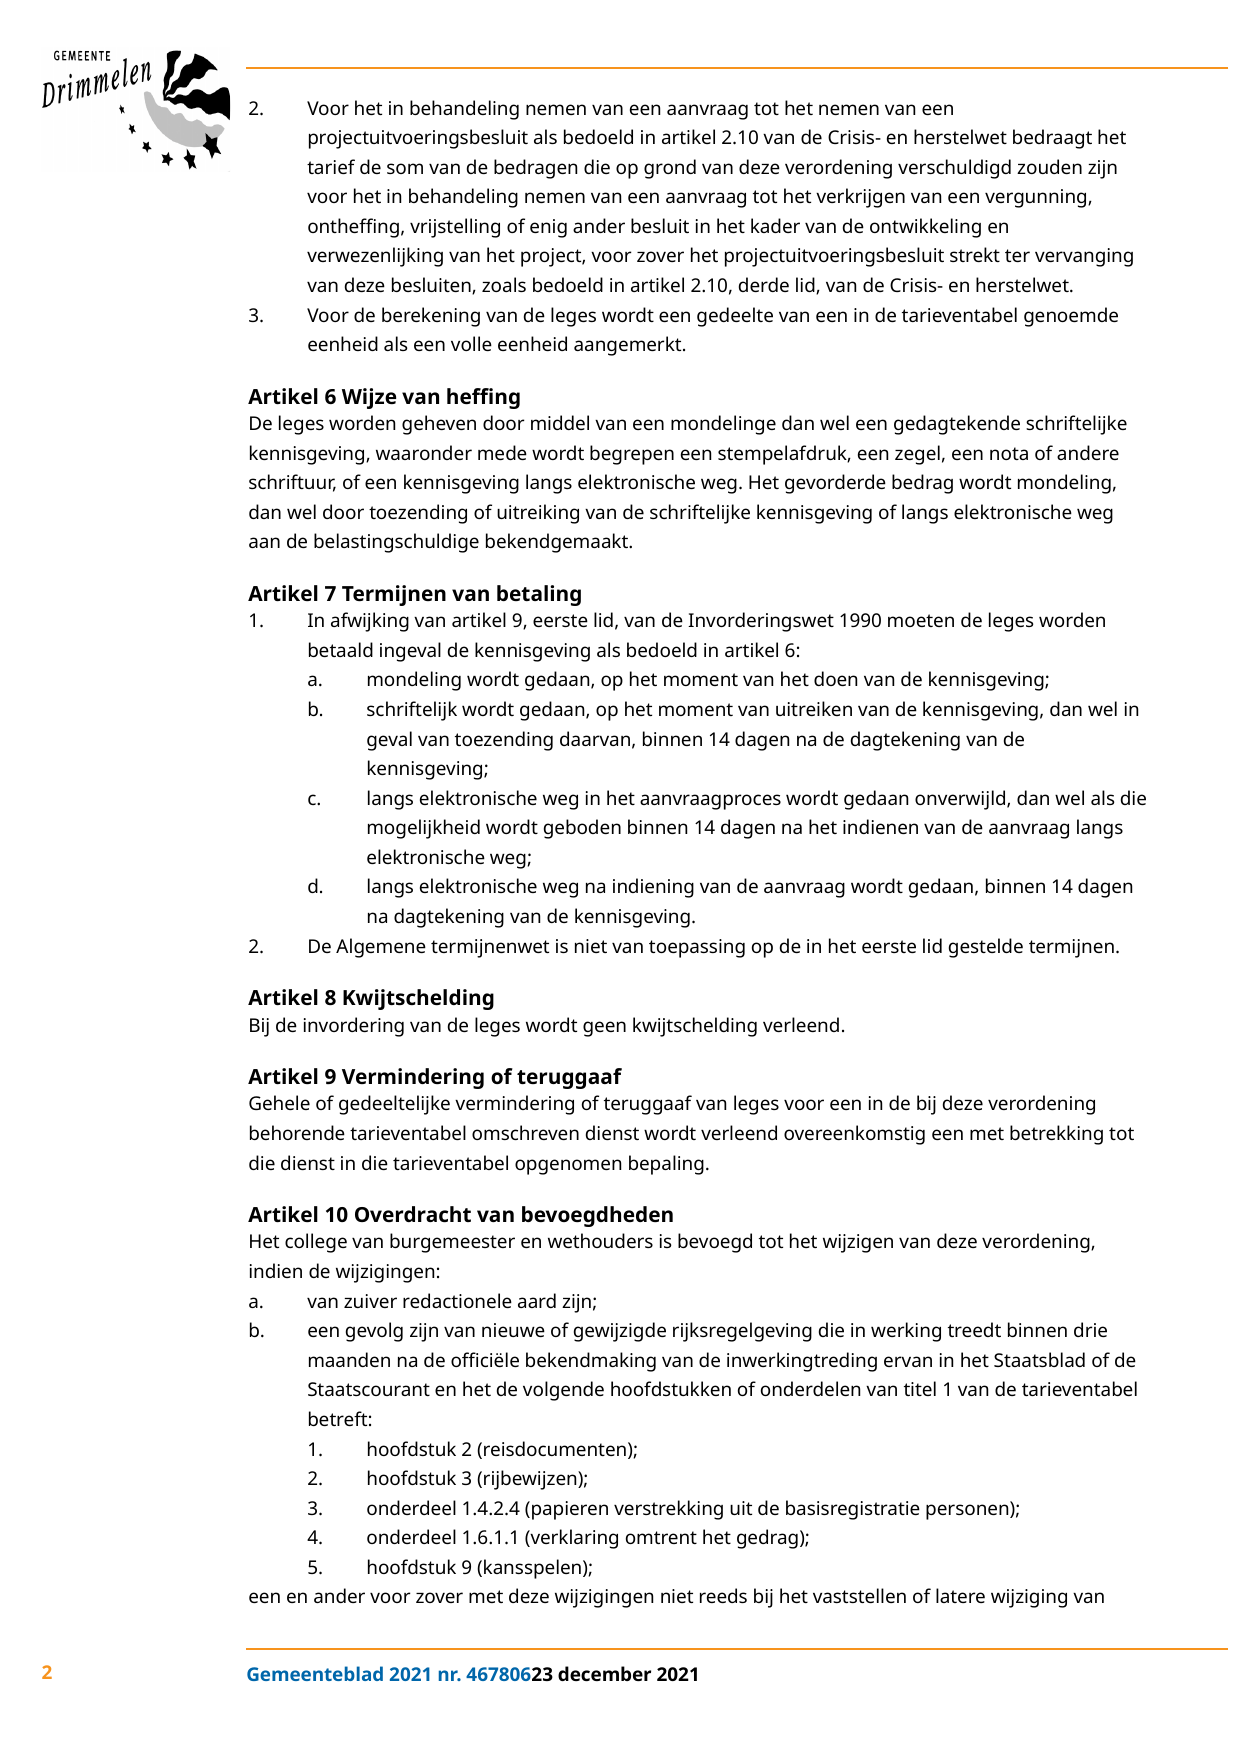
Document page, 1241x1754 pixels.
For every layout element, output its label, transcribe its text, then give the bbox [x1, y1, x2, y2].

text Artikel 7 Termijnen van betaling [248, 579, 1152, 607]
list schriftelijk wordt gedaan, op het moment van uitreiken van de kennisgeving, dan wel in geval van toezending daarvan, binnen 14 dagen na de dagtekening van de kennisgeving; [307, 696, 1152, 781]
text een en ander voor zover met deze wijzigingen niet reeds bij het vaststellen of latere wijziging van [248, 1584, 1152, 1609]
list hoofdstuk 9 (kansspelen); [307, 1554, 1152, 1580]
list langs elektronische weg na indiening van de aanvraag wordt gedaan, binnen 14 dagen na dagtekening van de kennisgeving. [307, 874, 1152, 929]
list De Algemene termijnenwet is niet van toepassing op de in het eerste lid gestelde termijnen. [248, 933, 1152, 959]
text Bij de invordering van de leges wordt geen kwijtschelding verleend. [248, 1012, 1152, 1037]
text Artikel 6 Wijze van heffing [248, 382, 1152, 410]
text Het college van burgemeester en wethouders is bevoegd tot het wijzigen van deze verordening, indien de wijzigingen: [248, 1229, 1152, 1284]
list mondeling wordt gedaan, op het moment van het doen van de kennisgeving; [307, 667, 1152, 692]
list Voor de berekening van de leges wordt een gedeelte van een in de tarieventabel genoemde eenheid als een volle eenheid aangemerkt. [248, 302, 1152, 357]
list hoofdstuk 3 (rijbewijzen); [307, 1465, 1152, 1491]
list onderdeel 1.4.2.4 (papieren verstrekking uit de basisregistratie personen); [307, 1495, 1152, 1521]
list In afwijking van artikel 9, eerste lid, van de Invorderingswet 1990 moeten de leges worden betaald ingeval de kennisgeving als bedoeld in artikel 6: [248, 607, 1152, 663]
list langs elektronische weg in het aanvraagproces wordt gedaan onverwijld, dan wel als die mogelijkheid wordt geboden binnen 14 dagen na het indienen van de aanvraag langs elektronische weg; [307, 785, 1152, 870]
text Artikel 10 Overdracht van bevoegdheden [248, 1200, 1152, 1229]
text Gehele of gedeeltelijke vermindering of teruggaaf van leges voor een in de bij deze verordening behorende tarieventabel omschreven dienst wordt verleend overeenkomstig een met betrekking tot die dienst in die tarieventabel opgenomen bepaling. [248, 1091, 1152, 1176]
list hoofdstuk 2 (reisdocumenten); [307, 1436, 1152, 1461]
picture [41, 47, 231, 172]
list van zuiver redactionele aard zijn; [248, 1288, 1152, 1313]
list een gevolg zijn van nieuwe of gewijzigde rijksregelgeving die in werking treedt binnen drie maanden na de officiële bekendmaking van de inwerkingtreding ervan in het Staatsblad of de Staatscourant en het de volgende hoofdstukken of onderdelen van titel 1 van de tarieventabel betreft: [248, 1317, 1152, 1432]
list Voor het in behandeling nemen van een aanvraag tot het nemen van een projectuitvoeringsbesluit als bedoeld in artikel 2.10 van de Crisis- en herstelwet bedraagt het tarief de som van de bedragen die op grond van deze verordening verschuldigd zouden zijn voor het in behandeling nemen van een aanvraag tot het verkrijgen van een vergunning, ontheffing, vrijstelling of enig ander besluit in het kader van de ontwikkeling en verwezenlijking van het project, voor zover het projectuitvoeringsbesluit strekt ter vervanging van deze besluiten, zoals bedoeld in artikel 2.10, derde lid, van de Crisis- en herstelwet. [248, 95, 1152, 298]
text Artikel 8 Kwijtschelding [248, 983, 1152, 1012]
text Artikel 9 Vermindering of teruggaaf [248, 1062, 1152, 1091]
text De leges worden geheven door middel van een mondelinge dan wel een gedagtekende schriftelijke kennisgeving, waaronder mede wordt begrepen een stempelafdruk, een zegel, een nota of andere schriftuur, of een kennisgeving langs elektronische weg. Het gevorderde bedrag wordt mondeling, dan wel door toezending of uitreiking van de schriftelijke kennisgeving of langs elektronische weg aan de belastingschuldige bekendgemaakt. [248, 410, 1152, 554]
list onderdeel 1.6.1.1 (verklaring omtrent het gedrag); [307, 1524, 1152, 1550]
